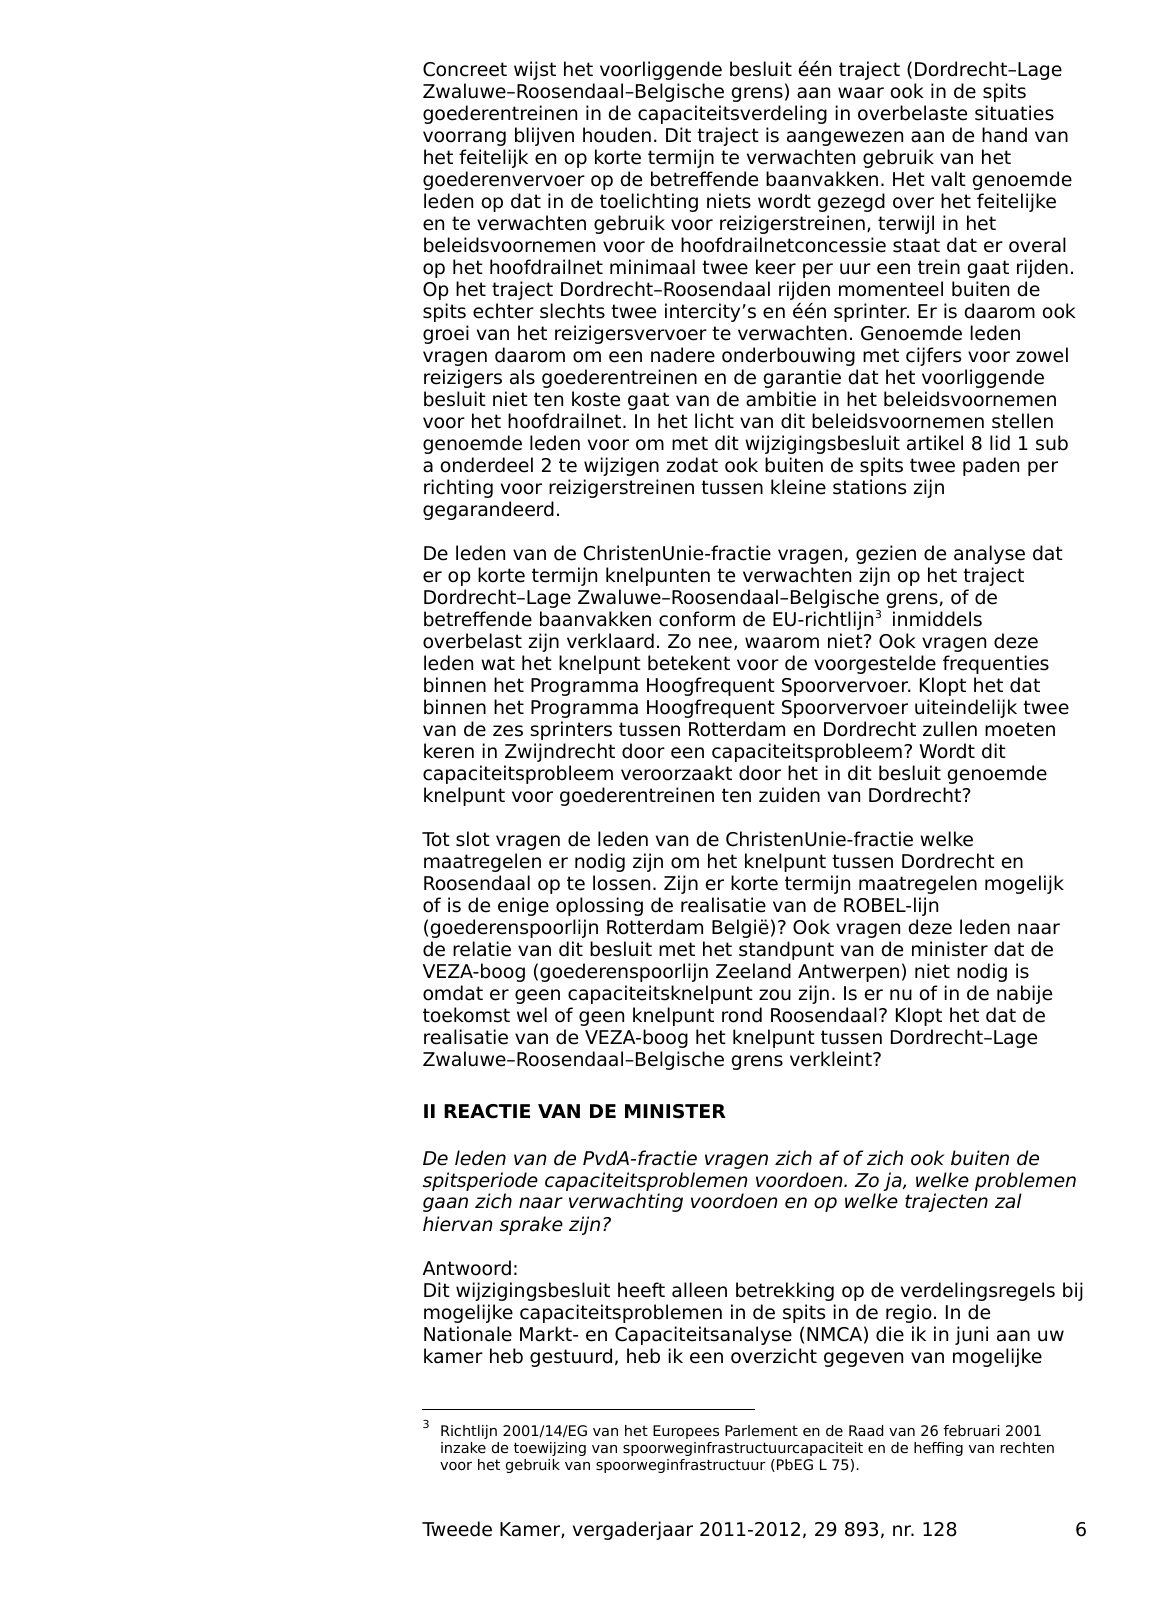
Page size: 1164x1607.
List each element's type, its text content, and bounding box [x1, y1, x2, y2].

text Concreet wijst het voorliggende besluit één traject (Dordrecht–Lage Zwaluwe–Roosendaal–Belgische grens) aan waar ook in de spits goederentreinen in de capaciteitsverdeling in overbelaste situaties voorrang blijven houden. Dit traject is aangewezen aan de hand van het feitelijk en op korte termijn te verwachten gebruik van het goederenvervoer op de betreffende baanvakken. Het valt genoemde leden op dat in de toelichting niets wordt gezegd over het feitelijke en te verwachten gebruik voor reizigerstreinen, terwijl in het beleidsvoornemen voor de hoofdrailnetconcessie staat dat er overal op het hoofdrailnet minimaal twee keer per uur een trein gaat rijden. Op het traject Dordrecht–Roosendaal rijden momenteel buiten de spits echter slechts twee intercity’s en één sprinter. Er is daarom ook groei van het reizigersvervoer te verwachten. Genoemde leden vragen daarom om een nadere onderbouwing met cijfers voor zowel reizigers als goederentreinen en de garantie dat het voorliggende besluit niet ten koste gaat van de ambitie in het beleidsvoornemen voor het hoofdrailnet. In het licht van dit beleidsvoornemen stellen genoemde leden voor om met dit wijzigingsbesluit artikel 8 lid 1 sub a onderdeel 2 te wijzigen zodat ook buiten de spits twee paden per richting voor reizigerstreinen tussen kleine stations zijn gegarandeerd. [422, 59, 1087, 521]
text Dit wijzigingsbesluit heeft alleen betrekking op de verdelingsregels bij mogelijke capaciteitsproblemen in de spits in de regio. In de Nationale Markt- en Capaciteitsanalyse (NMCA) die ik in juni aan uw kamer heb gestuurd, heb ik een overzicht gegeven van mogelijke [422, 1279, 1087, 1367]
text Richtlijn 2001/14/EG van het Europees Parlement en de Raad van 26 februari 2001 inzake de toewijzing van spoorweginfrastructuurcapaciteit en de heffing van rechten voor het gebruik van spoorweginfrastructuur (PbEG L 75). [422, 1418, 1087, 1474]
text Tot slot vragen de leden van de ChristenUnie-fractie welke maatregelen er nodig zijn om het knelpunt tussen Dordrecht en Roosendaal op te lossen. Zijn er korte termijn maatregelen mogelijk of is de enige oplossing de realisatie van de ROBEL-lijn (goederenspoorlijn Rotterdam België)? Ook vragen deze leden naar de relatie van dit besluit met het standpunt van de minister dat de VEZA-boog (goederenspoorlijn Zeeland Antwerpen) niet nodig is omdat er geen capaciteitsknelpunt zou zijn. Is er nu of in de nabije toekomst wel of geen knelpunt rond Roosendaal? Klopt het dat de realisatie van de VEZA-boog het knelpunt tussen Dordrecht–Lage Zwaluwe–Roosendaal–Belgische grens verkleint? [422, 829, 1087, 1071]
text Antwoord: [422, 1258, 1087, 1279]
text De leden van de ChristenUnie-fractie vragen, gezien de analyse dat er op korte termijn knelpunten te verwachten zijn op het traject Dordrecht–Lage Zwaluwe–Roosendaal–Belgische grens, of de betreffende baanvakken conform de EU-richtlijn inmiddels overbelast zijn verklaard. Zo nee, waarom niet? Ook vragen deze leden wat het knelpunt betekent voor de voorgestelde frequenties binnen het Programma Hoogfrequent Spoorvervoer. Klopt het dat binnen het Programma Hoogfrequent Spoorvervoer uiteindelijk twee van de zes sprinters tussen Rotterdam en Dordrecht zullen moeten keren in Zwijndrecht door een capaciteitsprobleem? Wordt dit capaciteitsprobleem veroorzaakt door het in dit besluit genoemde knelpunt voor goederentreinen ten zuiden van Dordrecht? [422, 543, 1087, 807]
subtitle II REACTIE VAN DE MINISTER [422, 1101, 1087, 1122]
text De leden van de PvdA-fractie vragen zich af of zich ook buiten de spitsperiode capaciteitsproblemen voordoen. Zo ja, welke problemen gaan zich naar verwachting voordoen en op welke trajecten zal hiervan sprake zijn? [422, 1147, 1087, 1235]
